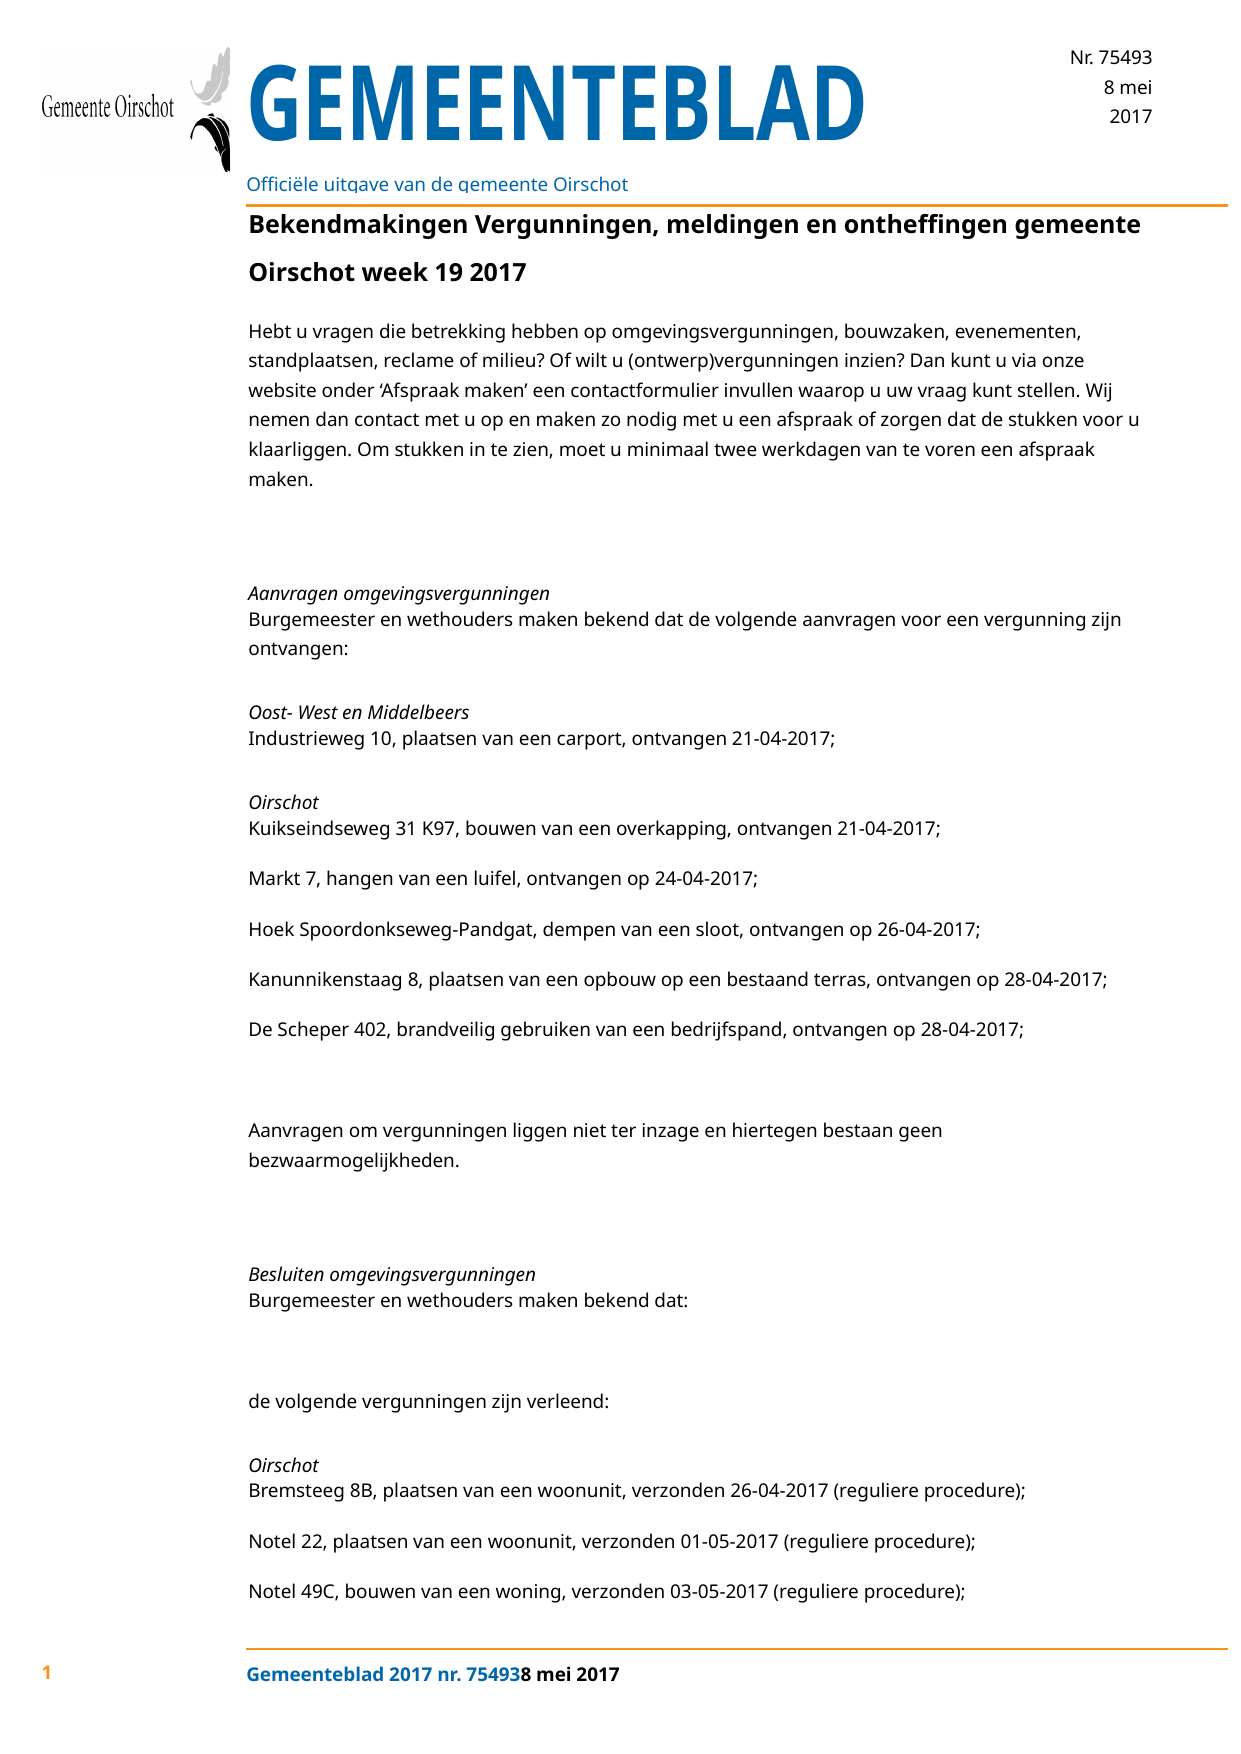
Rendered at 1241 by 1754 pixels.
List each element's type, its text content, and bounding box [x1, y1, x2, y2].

text Burgemeester en wethouders maken bekend dat: [248, 1287, 1152, 1313]
text Kuikseindseweg 31 K97, bouwen van een overkapping, ontvangen 21-04-2017; [248, 815, 1152, 841]
text Oirschot [248, 789, 1152, 815]
text Besluiten omgevingsvergunningen [248, 1261, 1152, 1287]
text Oost- West en Middelbeers [248, 699, 1152, 725]
text Oirschot [248, 1452, 1152, 1478]
text Notel 22, plaatsen van een woonunit, verzonden 01-05-2017 (reguliere procedure); [248, 1528, 1152, 1554]
text Industrieweg 10, plaatsen van een carport, ontvangen 21-04-2017; [248, 725, 1152, 751]
text Kanunnikenstaag 8, plaatsen van een opbouw op een bestaand terras, ontvangen op 28-04-2017; [248, 966, 1152, 992]
text Markt 7, hangen van een luifel, ontvangen op 24-04-2017; [248, 865, 1152, 891]
text Bremsteeg 8B, plaatsen van een woonunit, verzonden 26-04-2017 (reguliere procedure); [248, 1478, 1152, 1503]
text Notel 49C, bouwen van een woning, verzonden 03-05-2017 (reguliere procedure); [248, 1578, 1152, 1604]
text Bekendmakingen Vergunningen, meldingen en ontheffingen gemeente Oirschot week 19 2017 [248, 207, 1152, 288]
text Hebt u vragen die betrekking hebben op omgevingsvergunningen, bouwzaken, evenementen, standplaatsen, reclame of milieu? Of wilt u (ontwerp)vergunningen inzien? Dan kunt u via onze website onder ‘Afspraak maken’ een contactformulier invullen waarop u uw vraag kunt stellen. Wij nemen dan contact met u op en maken zo nodig met u een afspraak of zorgen dat de stukken voor u klaarliggen. Om stukken in te zien, moet u minimaal twee werkdagen van te voren een afspraak maken. [248, 318, 1152, 492]
text Burgemeester en wethouders maken bekend dat de volgende aanvragen voor een vergunning zijn ontvangen: [248, 606, 1152, 661]
picture [41, 47, 231, 172]
text Aanvragen om vergunningen liggen niet ter inzage en hiertegen bestaan geen bezwaarmogelijkheden. [248, 1117, 1152, 1173]
text de volgende vergunningen zijn verleend: [248, 1388, 1152, 1414]
text Aanvragen omgevingsvergunningen [248, 580, 1152, 606]
text De Scheper 402, brandveilig gebruiken van een bedrijfspand, ontvangen op 28-04-2017; [248, 1017, 1152, 1042]
text Hoek Spoordonkseweg-Pandgat, dempen van een sloot, ontvangen op 26-04-2017; [248, 916, 1152, 941]
